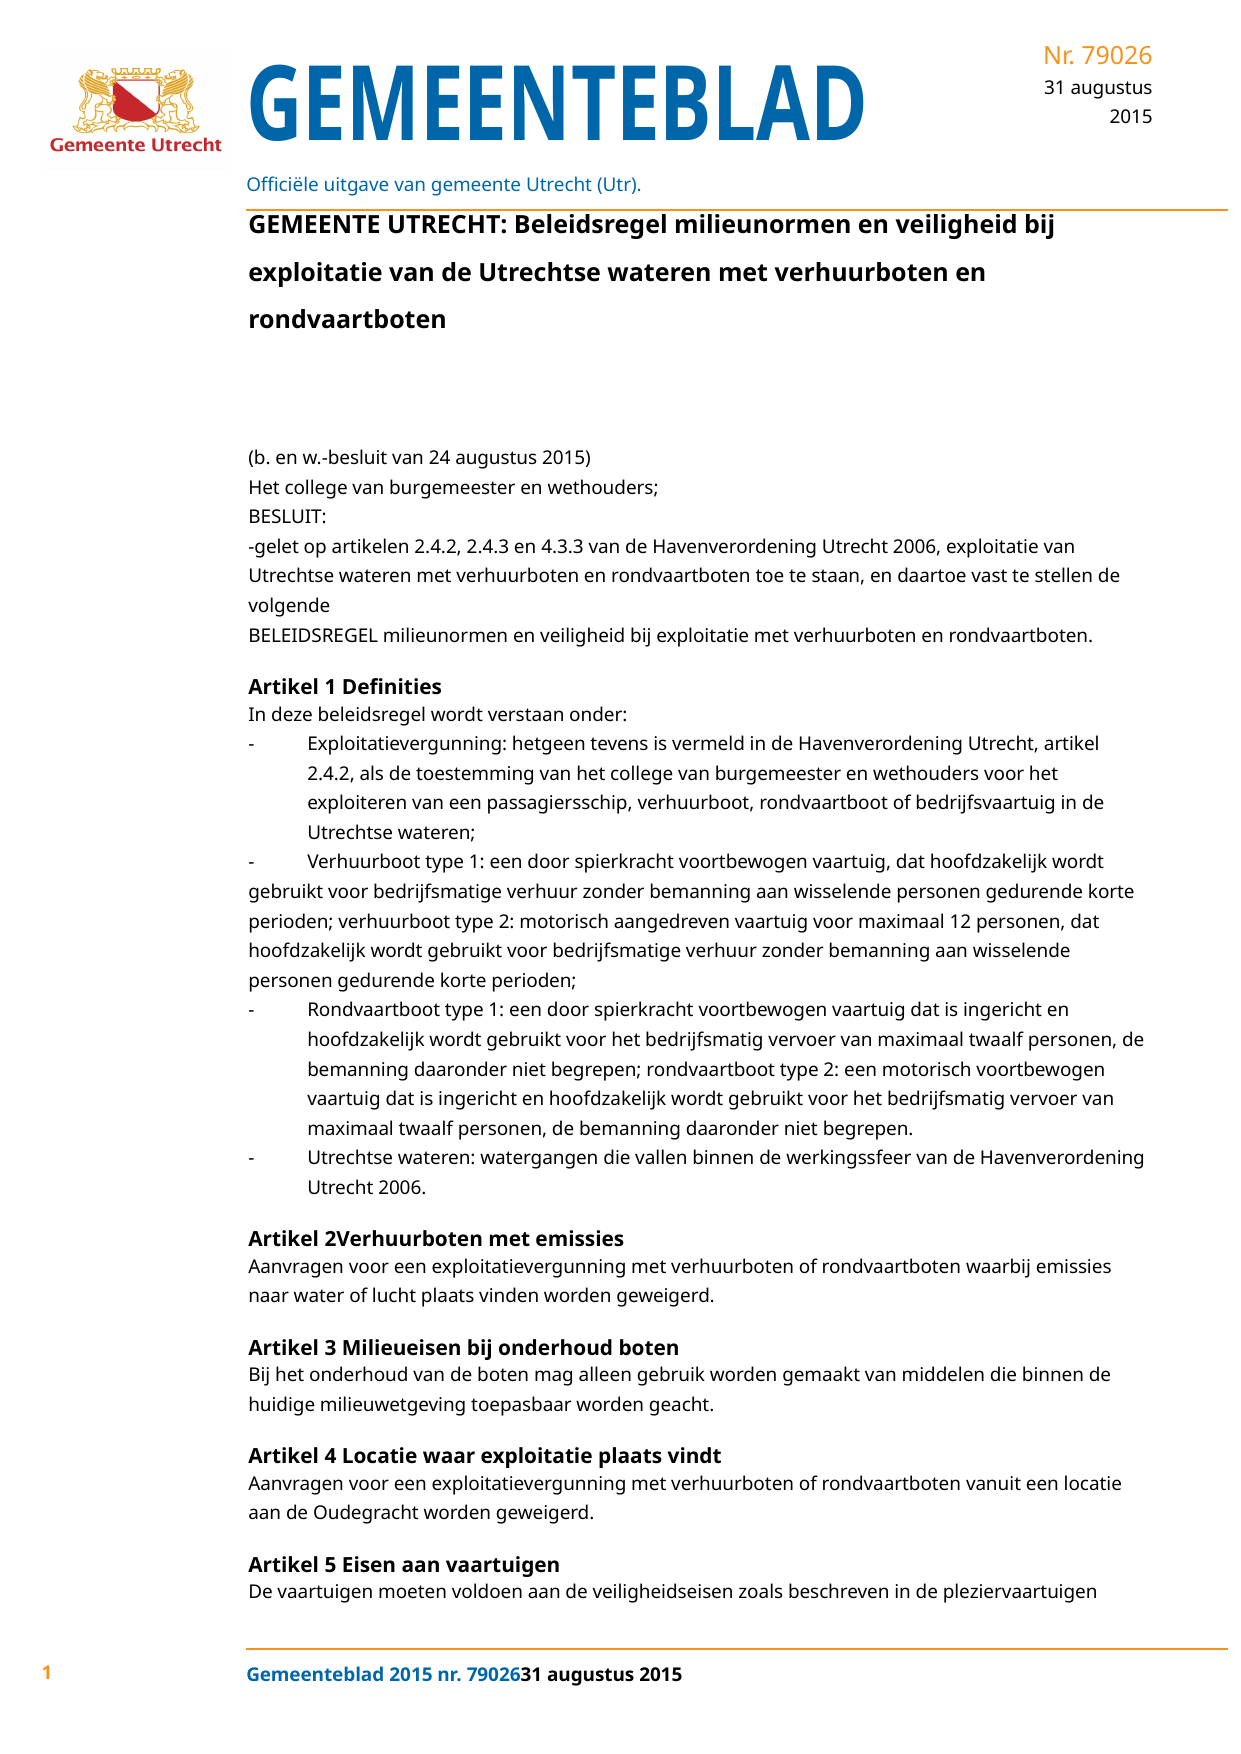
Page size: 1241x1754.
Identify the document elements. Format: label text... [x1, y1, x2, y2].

list Utrechtse wateren: watergangen die vallen binnen de werkingssfeer van de Havenverordening Utrecht 2006. [248, 1144, 1152, 1200]
text Aanvragen voor een exploitatievergunning met verhuurboten of rondvaartboten vanuit een locatie aan de Oudegracht worden geweigerd. [248, 1470, 1152, 1525]
text Artikel 5 Eisen aan vaartuigen [248, 1550, 1152, 1578]
text Bij het onderhoud van de boten mag alleen gebruik worden gemaakt van middelen die binnen de huidige milieuwetgeving toepasbaar worden geacht. [248, 1361, 1152, 1417]
list Verhuurboot type 1: een door spierkracht voortbewogen vaartuig, dat hoofdzakelijk wordt [248, 849, 1152, 874]
text (b. en w.-besluit van 24 augustus 2015) [248, 444, 1152, 470]
text Het college van burgemeester en wethouders; [248, 474, 1152, 500]
text Artikel 3 Milieueisen bij onderhoud boten [248, 1333, 1152, 1361]
text BESLUIT: [248, 503, 1152, 529]
text Artikel 1 Definities [248, 672, 1152, 701]
text In deze beleidsregel wordt verstaan onder: [248, 701, 1152, 726]
list Rondvaartboot type 1: een door spierkracht voortbewogen vaartuig dat is ingericht en hoofdzakelijk wordt gebruikt voor het bedrijfsmatig vervoer van maximaal twaalf personen, de bemanning daaronder niet begrepen; rondvaartboot type 2: een motorisch voortbewogen vaartuig dat is ingericht en hoofdzakelijk wordt gebruikt voor het bedrijfsmatig vervoer van maximaal twaalf personen, de bemanning daaronder niet begrepen. [248, 997, 1152, 1141]
text De vaartuigen moeten voldoen aan de veiligheidseisen zoals beschreven in de pleziervaartuigen [248, 1578, 1152, 1604]
text Artikel 2Verhuurboten met emissies [248, 1224, 1152, 1253]
text GEMEENTE UTRECHT: Beleidsregel milieunormen en veiligheid bij exploitatie van de Utrechtse wateren met verhuurboten en rondvaartboten [248, 211, 1152, 336]
text gebruikt voor bedrijfsmatige verhuur zonder bemanning aan wisselende personen gedurende korte perioden; verhuurboot type 2: motorisch aangedreven vaartuig voor maximaal 12 personen, dat hoofdzakelijk wordt gebruikt voor bedrijfsmatige verhuur zonder bemanning aan wisselende personen gedurende korte perioden; [248, 878, 1152, 993]
text BELEIDSREGEL milieunormen en veiligheid bij exploitatie met verhuurboten en rondvaartboten. [248, 622, 1152, 648]
text Artikel 4 Locatie waar exploitatie plaats vindt [248, 1441, 1152, 1470]
text Aanvragen voor een exploitatievergunning met verhuurboten of rondvaartboten waarbij emissies naar water of lucht plaats vinden worden geweigerd. [248, 1253, 1152, 1308]
list Exploitatievergunning: hetgeen tevens is vermeld in de Havenverordening Utrecht, artikel 2.4.2, als de toestemming van het college van burgemeester en wethouders voor het exploiteren van een passagiersschip, verhuurboot, rondvaartboot of bedrijfsvaartuig in de Utrechtse wateren; [248, 730, 1152, 845]
text -gelet op artikelen 2.4.2, 2.4.3 en 4.3.3 van de Havenverordening Utrecht 2006, exploitatie van Utrechtse wateren met verhuurboten en rondvaartboten toe te staan, en daartoe vast te stellen de volgende [248, 533, 1152, 618]
picture [41, 47, 231, 172]
